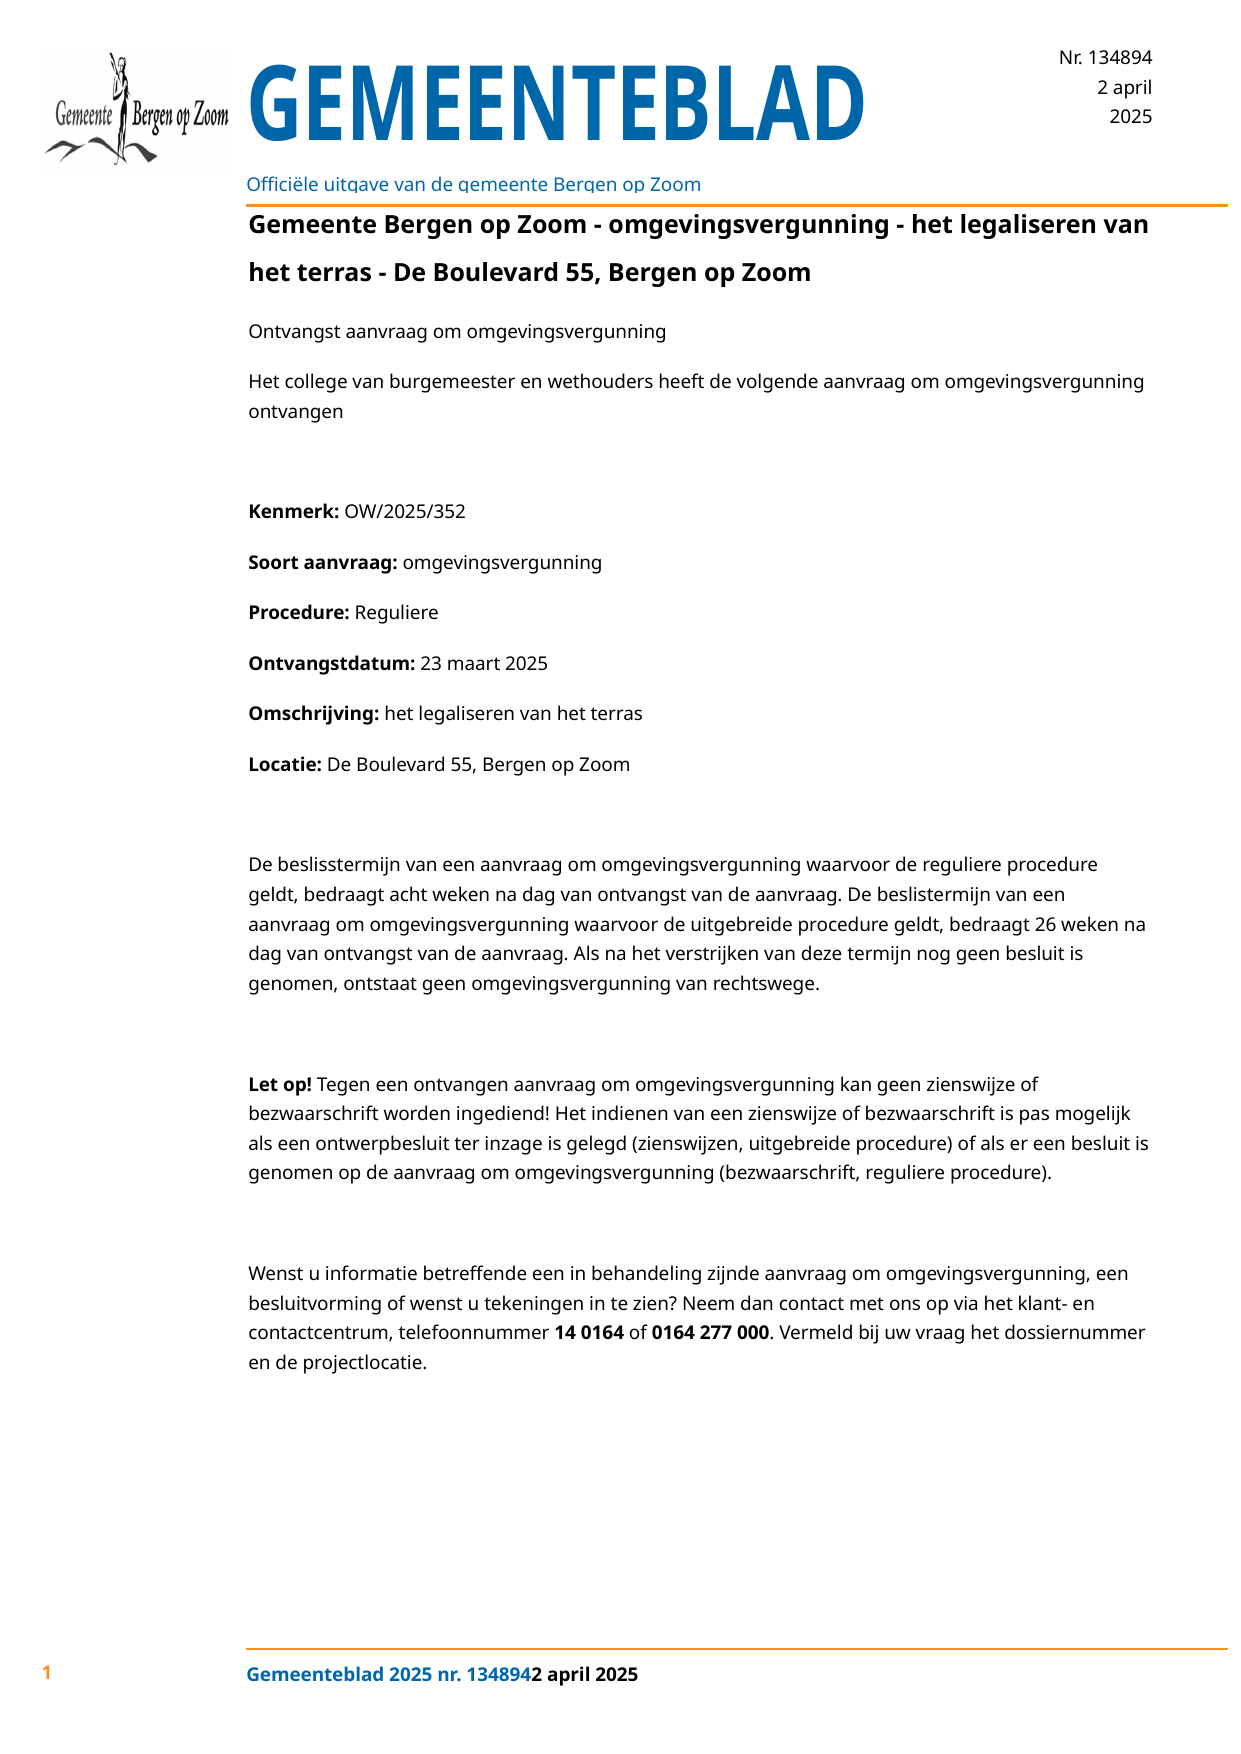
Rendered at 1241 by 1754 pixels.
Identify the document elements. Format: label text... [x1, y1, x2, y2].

text Omschrijving: het legaliseren van het terras [248, 700, 1152, 726]
text De beslisstermijn van een aanvraag om omgevingsvergunning waarvoor de reguliere procedure geldt, bedraagt acht weken na dag van ontvangst van de aanvraag. De beslistermijn van een aanvraag om omgevingsvergunning waarvoor de uitgebreide procedure geldt, bedraagt 26 weken na dag van ontvangst van de aanvraag. Als na het verstrijken van deze termijn nog geen besluit is genomen, ontstaat geen omgevingsvergunning van rechtswege. [248, 852, 1152, 996]
text Soort aanvraag: omgevingsvergunning [248, 549, 1152, 575]
text Let op! Tegen een ontvangen aanvraag om omgevingsvergunning kan geen zienswijze of bezwaarschrift worden ingediend! Het indienen van een zienswijze of bezwaarschrift is pas mogelijk als een ontwerpbesluit ter inzage is gelegd (zienswijzen, uitgebreide procedure) of als er een besluit is genomen op de aanvraag om omgevingsvergunning (bezwaarschrift, reguliere procedure). [248, 1071, 1152, 1185]
text Gemeente Bergen op Zoom - omgevingsvergunning - het legaliseren van het terras - De Boulevard 55, Bergen op Zoom [248, 207, 1152, 288]
text Ontvangst aanvraag om omgevingsvergunning [248, 318, 1152, 344]
text Kenmerk: OW/2025/352 [248, 499, 1152, 524]
text Locatie: De Boulevard 55, Bergen op Zoom [248, 751, 1152, 777]
text Procedure: Reguliere [248, 599, 1152, 625]
text Ontvangstdatum: 23 maart 2025 [248, 650, 1152, 676]
picture [41, 47, 231, 172]
text Wenst u informatie betreffende een in behandeling zijnde aanvraag om omgevingsvergunning, een besluitvorming of wenst u tekeningen in te zien? Neem dan contact met ons op via het klant- en contactcentrum, telefoonnummer 14 0164 of 0164 277 000. Vermeld bij uw vraag het dossiernummer en de projectlocatie. [248, 1260, 1152, 1375]
text Het college van burgemeester en wethouders heeft de volgende aanvraag om omgevingsvergunning ontvangen [248, 368, 1152, 424]
